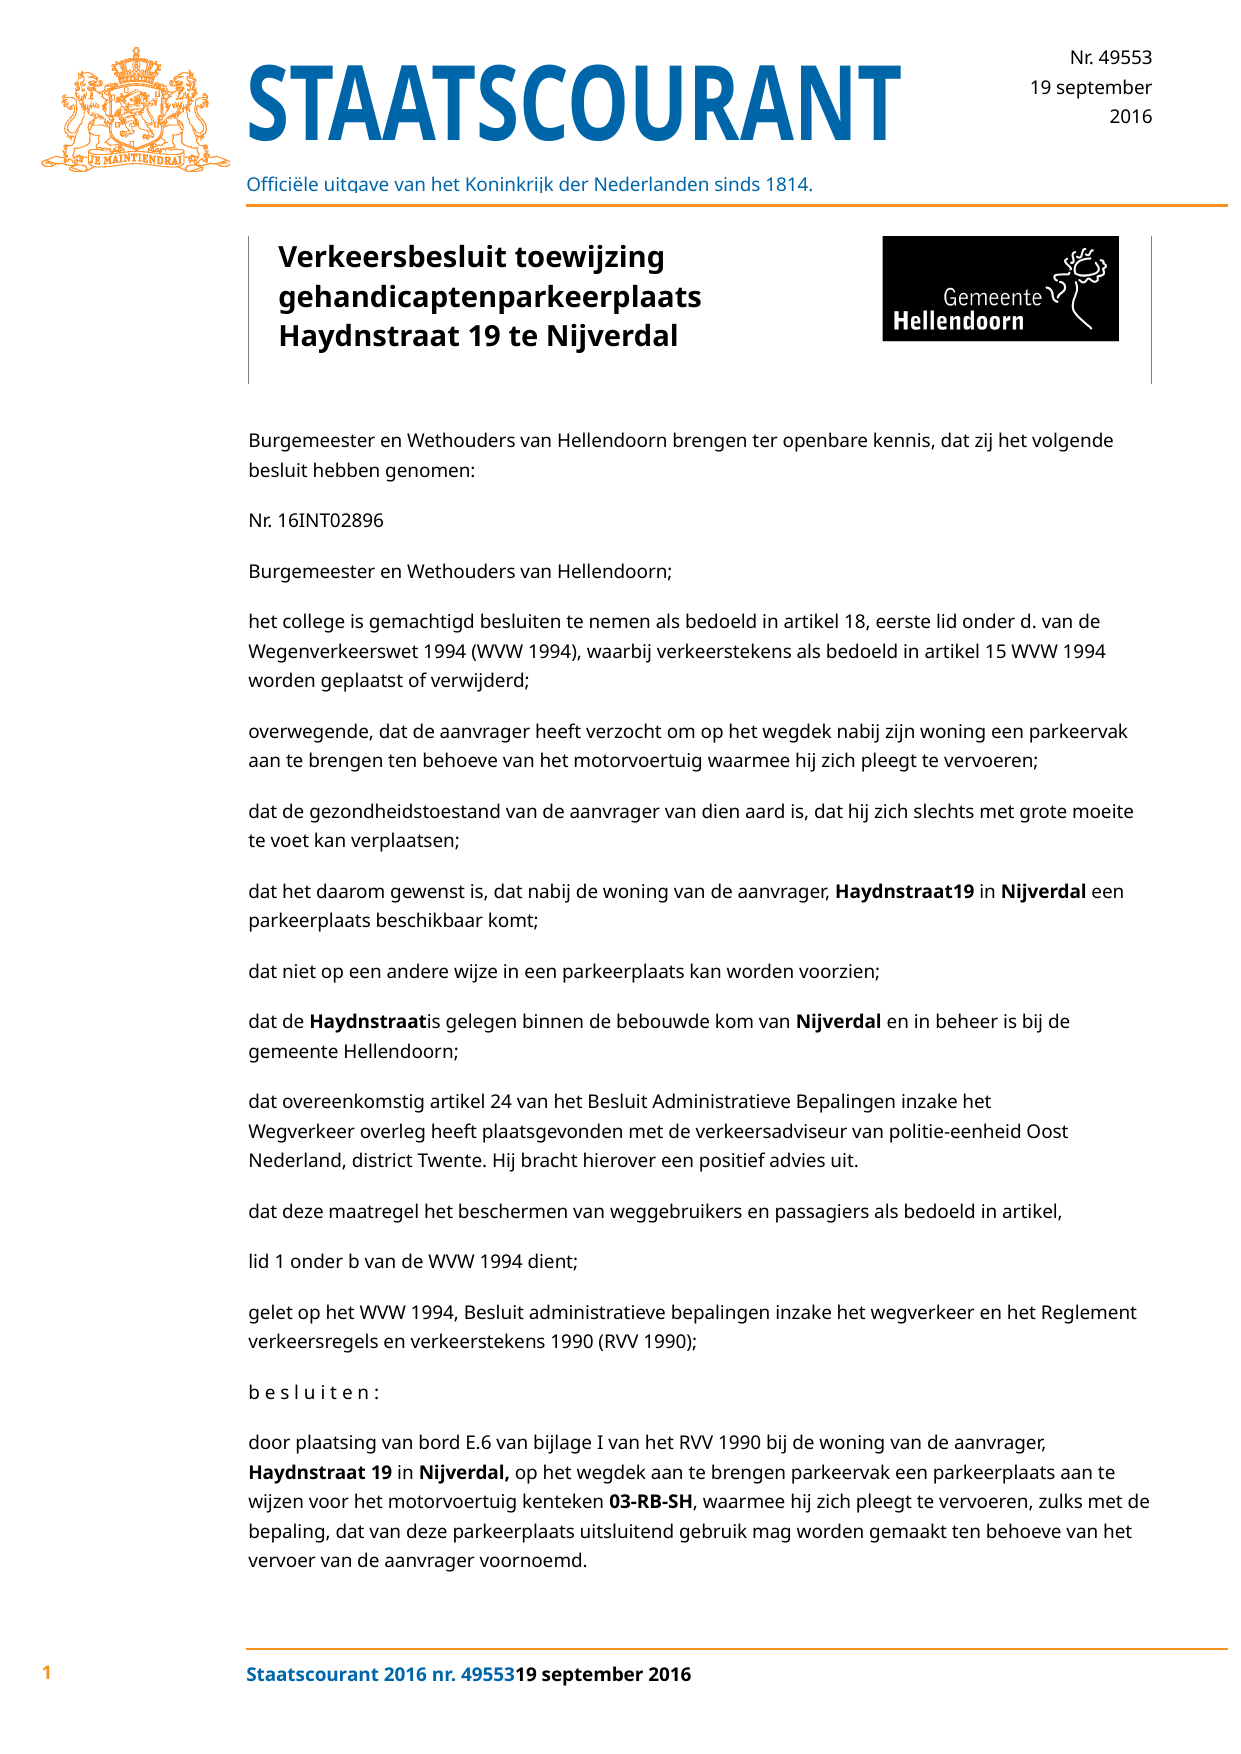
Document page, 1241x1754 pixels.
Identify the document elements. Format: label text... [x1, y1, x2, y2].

text dat overeenkomstig artikel 24 van het Besluit Administratieve Bepalingen inzake het Wegverkeer overleg heeft plaatsgevonden met de verkeersadviseur van politie-eenheid Oost Nederland, district Twente. Hij bracht hierover een positief advies uit. [248, 1088, 1152, 1173]
text Nr. 16INT02896 [248, 508, 1152, 533]
picture [41, 47, 231, 172]
text dat niet op een andere wijze in een parkeerplaats kan worden voorzien; [248, 958, 1152, 984]
text door plaatsing van bord E.6 van bijlage I van het RVV 1990 bij de woning van de aanvrager, Haydnstraat 19 in Nijverdal, op het wegdek aan te brengen parkeervak een parkeerplaats aan te wijzen voor het motorvoertuig kenteken 03-RB-SH, waarmee hij zich pleegt te vervoeren, zulks met de bepaling, dat van deze parkeerplaats uitsluitend gebruik mag worden gemaakt ten behoeve van het vervoer van de aanvrager voornoemd. [248, 1429, 1152, 1573]
text Burgemeester en Wethouders van Hellendoorn; [248, 558, 1152, 584]
text dat de Haydnstraatis gelegen binnen de bebouwde kom van Nijverdal en in beheer is bij de gemeente Hellendoorn; [248, 1008, 1152, 1064]
text overwegende, dat de aanvrager heeft verzocht om op het wegdek nabij zijn woning een parkeervak aan te brengen ten behoeve van het motorvoertuig waarmee hij zich pleegt te vervoeren; [248, 718, 1152, 773]
picture [882, 236, 1119, 342]
text Burgemeester en Wethouders van Hellendoorn brengen ter openbare kennis, dat zij het volgende besluit hebben genomen: [248, 428, 1152, 483]
text dat deze maatregel het beschermen van weggebruikers en passagiers als bedoeld in artikel, [248, 1198, 1152, 1224]
text lid 1 onder b van de WVW 1994 dient; [248, 1248, 1152, 1274]
text dat het daarom gewenst is, dat nabij de woning van de aanvrager, Haydnstraat19 in Nijverdal een parkeerplaats beschikbaar komt; [248, 878, 1152, 933]
text het college is gemachtigd besluiten te nemen als bedoeld in artikel 18, eerste lid onder d. van de Wegenverkeerswet 1994 (WVW 1994), waarbij verkeerstekens als bedoeld in artikel 15 WVW 1994 worden geplaatst of verwijderd; [248, 608, 1152, 693]
table_header [850, 236, 1151, 384]
text gelet op het WVW 1994, Besluit administratieve bepalingen inzake het wegverkeer en het Reglement verkeersregels en verkeerstekens 1990 (RVV 1990); [248, 1299, 1152, 1354]
table_header Verkeersbesluit toewijzing gehandicaptenparkeerplaats Haydnstraat 19 te Nijverdal [249, 236, 850, 384]
text b e s l u i t e n : [248, 1379, 1152, 1404]
text dat de gezondheidstoestand van de aanvrager van dien aard is, dat hij zich slechts met grote moeite te voet kan verplaatsen; [248, 798, 1152, 853]
